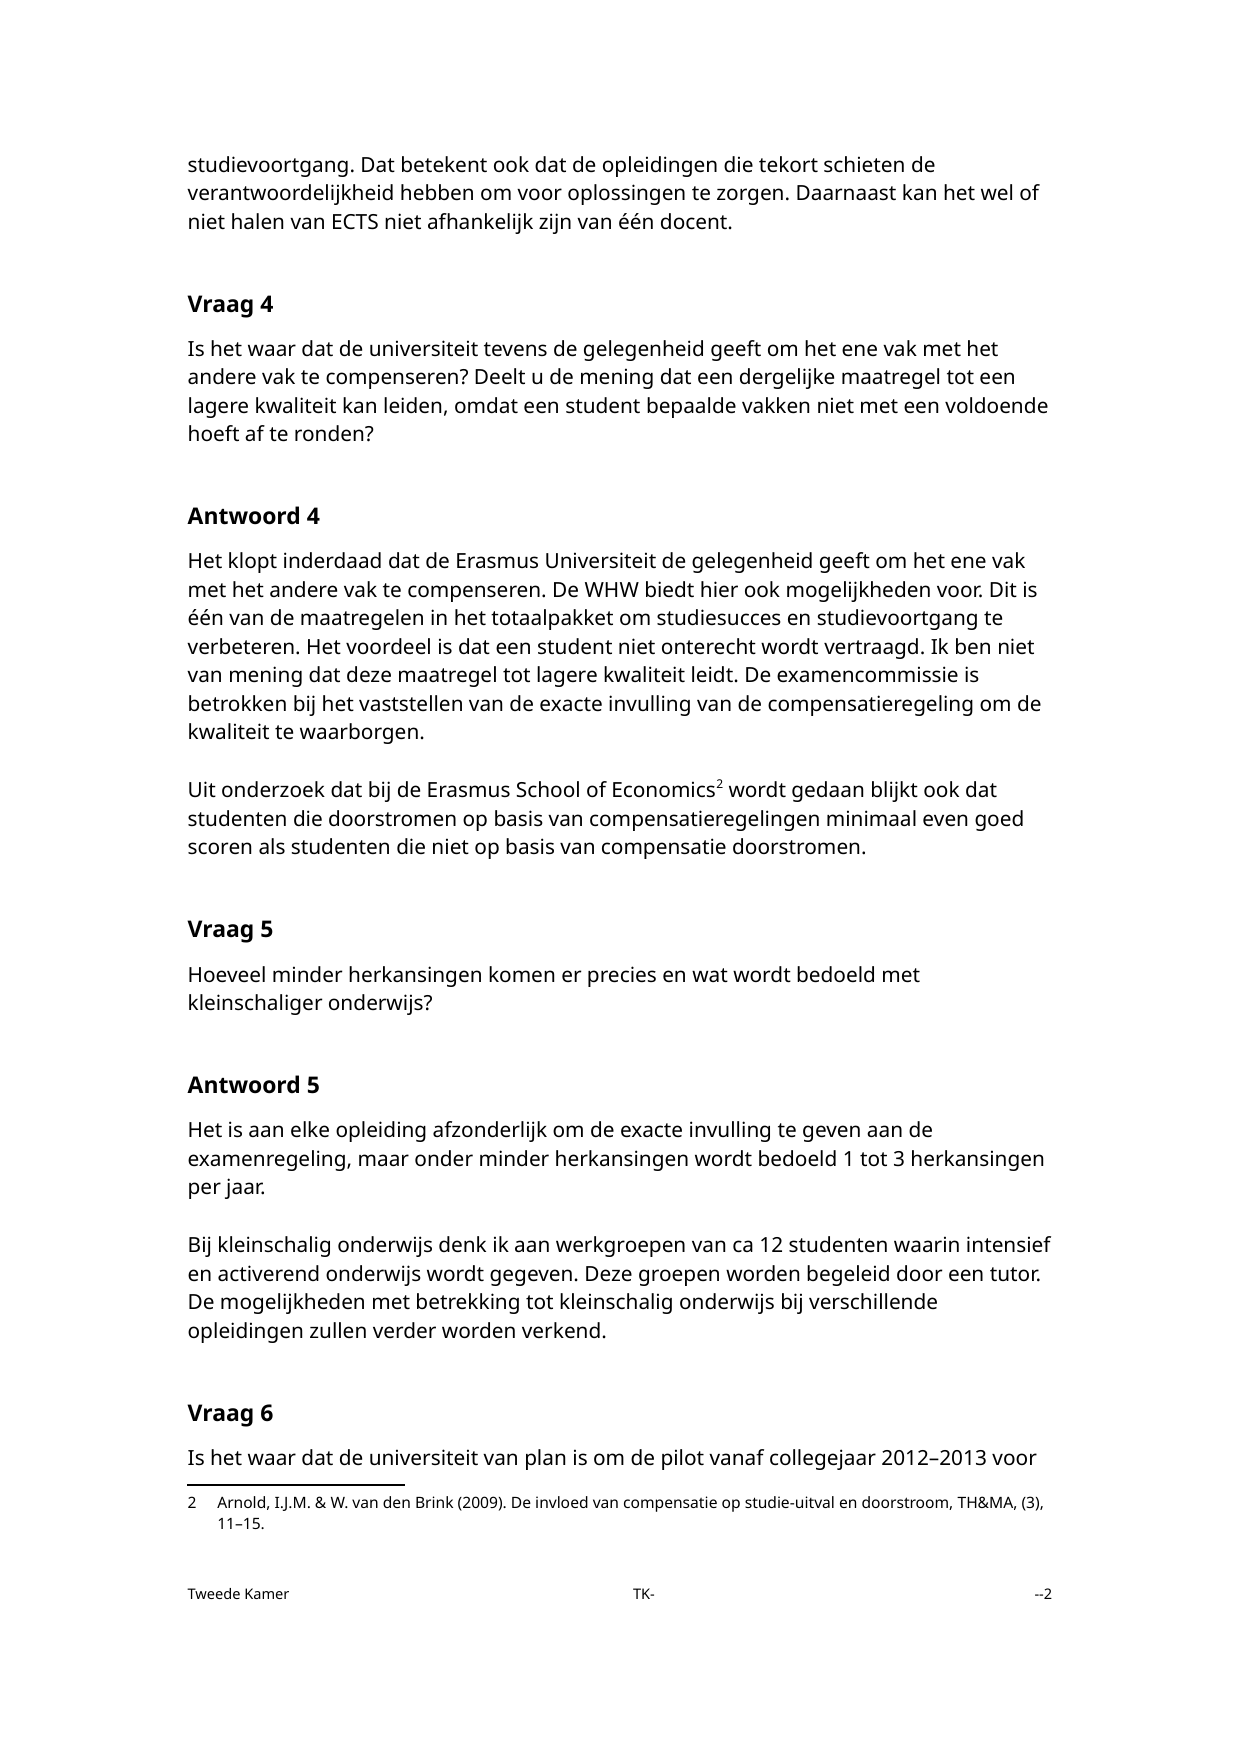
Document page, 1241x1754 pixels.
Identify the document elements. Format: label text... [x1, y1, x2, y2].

text Hoeveel minder herkansingen komen er precies en wat wordt bedoeld met kleinschaliger onderwijs? [187, 960, 1053, 1017]
text Het klopt inderdaad dat de Erasmus Universiteit de gelegenheid geeft om het ene vak met het andere vak te compenseren. De WHW biedt hier ook mogelijkheden voor. Dit is één van de maatregelen in het totaalpakket om studiesucces en studievoortgang te verbeteren. Het voordeel is dat een student niet onterecht wordt vertraagd. Ik ben niet van mening dat deze maatregel tot lagere kwaliteit leidt. De examencommissie is betrokken bij het vaststellen van de exacte invulling van de compensatieregeling om de kwaliteit te waarborgen. [187, 547, 1053, 746]
subtitle Vraag 4 [187, 288, 1053, 319]
text Is het waar dat de universiteit tevens de gelegenheid geeft om het ene vak met het andere vak te compenseren? Deelt u de mening dat een dergelijke maatregel tot een lagere kwaliteit kan leiden, omdat een student bepaalde vakken niet met een voldoende hoeft af te ronden? [187, 334, 1053, 448]
text studievoortgang. Dat betekent ook dat de opleidingen die tekort schieten de verantwoordelijkheid hebben om voor oplossingen te zorgen. Daarnaast kan het wel of niet halen van ECTS niet afhankelijk zijn van één docent. [187, 150, 1053, 235]
text Bij kleinschalig onderwijs denk ik aan werkgroepen van ca 12 studenten waarin intensief en activerend onderwijs wordt gegeven. Deze groepen worden begeleid door een tutor. De mogelijkheden met betrekking tot kleinschalig onderwijs bij verschillende opleidingen zullen verder worden verkend. [187, 1231, 1053, 1344]
subtitle Antwoord 5 [187, 1069, 1053, 1100]
text Het is aan elke opleiding afzonderlijk om de exacte invulling te geven aan de examenregeling, maar onder minder herkansingen wordt bedoeld 1 tot 3 herkansingen per jaar. [187, 1115, 1053, 1201]
subtitle Vraag 5 [187, 913, 1053, 945]
text Uit onderzoek dat bij de Erasmus School of Economics wordt gedaan blijkt ook dat studenten die doorstromen op basis van compensatieregelingen minimaal even goed scoren als studenten die niet op basis van compensatie doorstromen. [187, 776, 1053, 861]
subtitle Antwoord 4 [187, 500, 1053, 532]
text Arnold, I.J.M. & W. van den Brink (2009). De invloed van compensatie op studie-uitval en doorstroom, TH&MA, (3), 11–15. [187, 1477, 1053, 1534]
